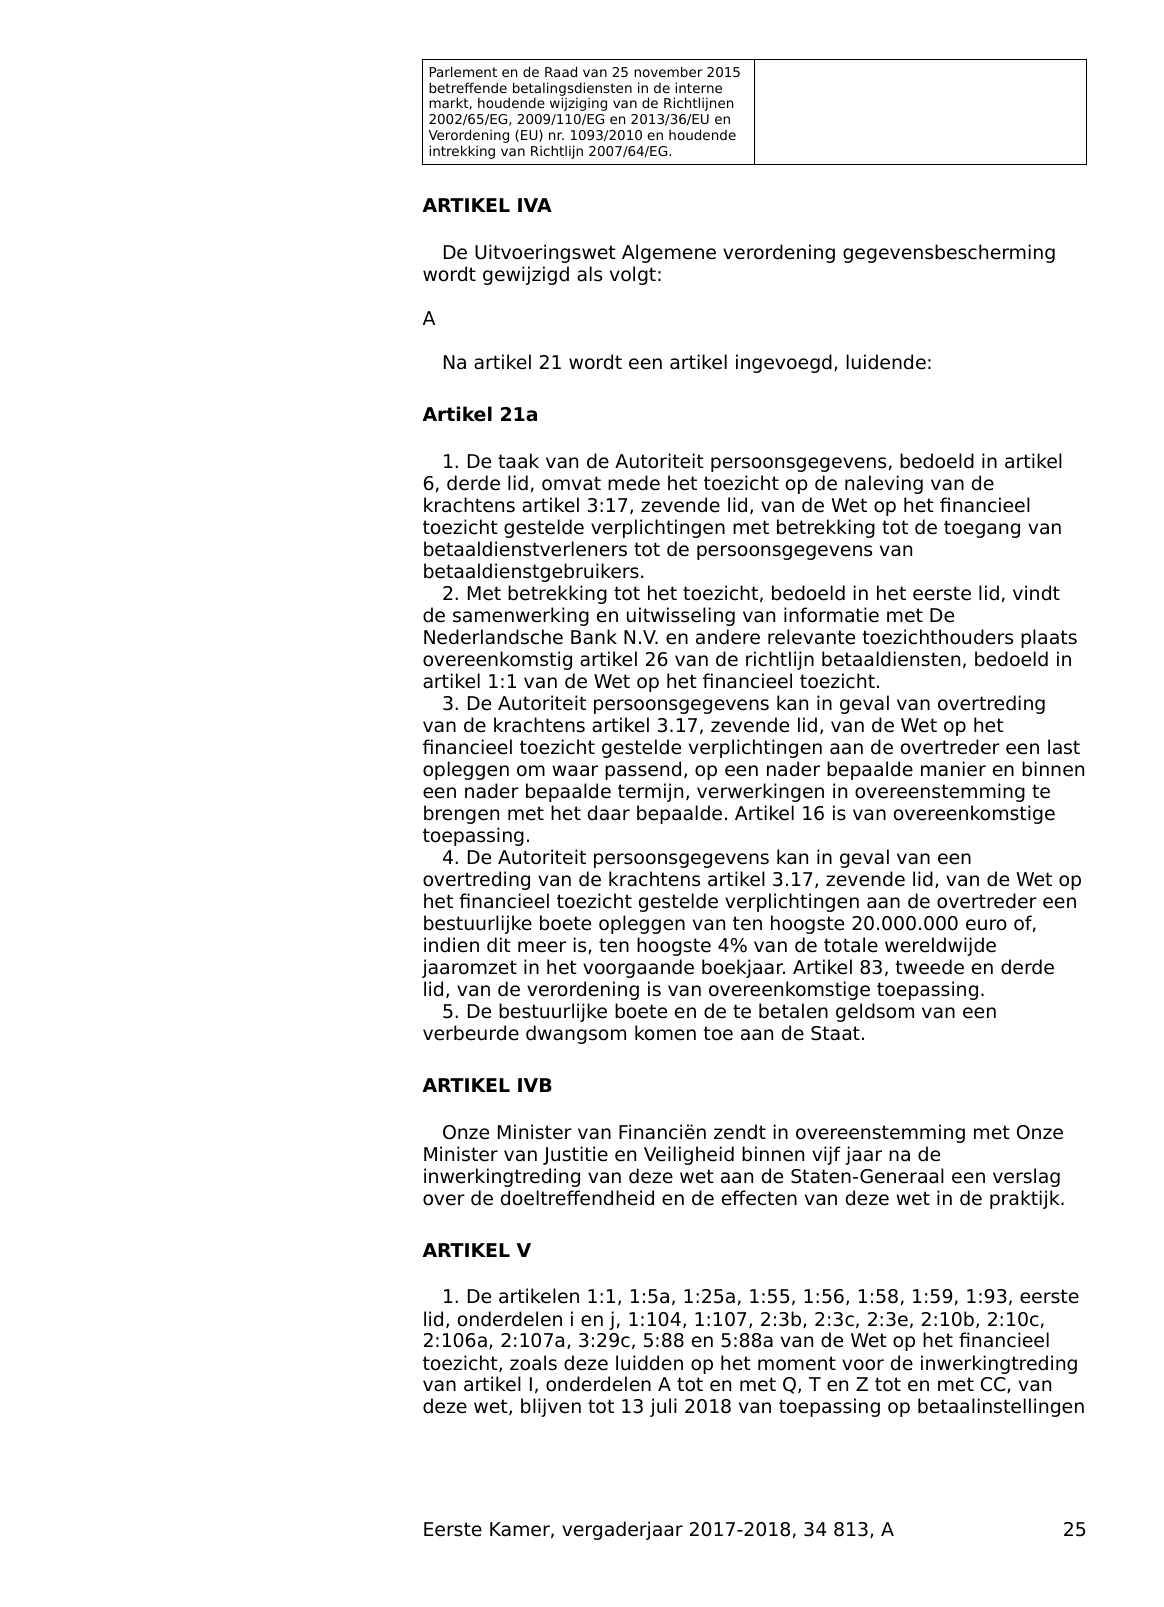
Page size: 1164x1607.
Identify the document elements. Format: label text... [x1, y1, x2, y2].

subtitle Artikel 21a [422, 404, 1087, 426]
text De Uitvoeringswet Algemene verordening gegevensbescherming wordt gewijzigd als volgt: [422, 242, 1087, 286]
text Onze Minister van Financiën zendt in overeenstemming met Onze Minister van Justitie en Veiligheid binnen vijf jaar na de inwerkingtreding van deze wet aan de Staten-Generaal een verslag over de doeltreffendheid en de effecten van deze wet in de praktijk. [422, 1122, 1087, 1209]
subtitle ARTIKEL V [422, 1239, 1087, 1261]
table_header [755, 60, 1086, 164]
table_header Parlement en de Raad van 25 november 2015 betreffende betalingsdiensten in de interne markt, houdende wijziging van de Richtlijnen 2002/65/EG, 2009/110/EG en 2013/36/EU en Verordening (EU) nr. 1093/2010 en houdende intrekking van Richtlijn 2007/64/EG. [423, 60, 754, 164]
subtitle ARTIKEL IVB [422, 1074, 1087, 1097]
text 5. De bestuurlijke boete en de te betalen geldsom van een verbeurde dwangsom komen toe aan de Staat. [422, 1001, 1087, 1044]
text Na artikel 21 wordt een artikel ingevoegd, luidende: [422, 352, 1087, 374]
text 2. Met betrekking tot het toezicht, bedoeld in het eerste lid, vindt de samenwerking en uitwisseling van informatie met De Nederlandsche Bank N.V. en andere relevante toezichthouders plaats overeenkomstig artikel 26 van de richtlijn betaaldiensten, bedoeld in artikel 1:1 van de Wet op het financieel toezicht. [422, 583, 1087, 693]
text 3. De Autoriteit persoonsgegevens kan in geval van overtreding van de krachtens artikel 3.17, zevende lid, van de Wet op het financieel toezicht gestelde verplichtingen aan de overtreder een last opleggen om waar passend, op een nader bepaalde manier en binnen een nader bepaalde termijn, verwerkingen in overeenstemming te brengen met het daar bepaalde. Artikel 16 is van overeenkomstige toepassing. [422, 693, 1087, 847]
text 1. De taak van de Autoriteit persoonsgegevens, bedoeld in artikel 6, derde lid, omvat mede het toezicht op de naleving van de krachtens artikel 3:17, zevende lid, van de Wet op het financieel toezicht gestelde verplichtingen met betrekking tot de toegang van betaaldienstverleners tot de persoonsgegevens van betaaldienstgebruikers. [422, 451, 1087, 583]
subtitle ARTIKEL IVA [422, 195, 1087, 217]
text A [422, 308, 1087, 330]
text 4. De Autoriteit persoonsgegevens kan in geval van een overtreding van de krachtens artikel 3.17, zevende lid, van de Wet op het financieel toezicht gestelde verplichtingen aan de overtreder een bestuurlijke boete opleggen van ten hoogste 20.000.000 euro of, indien dit meer is, ten hoogste 4% van de totale wereldwijde jaaromzet in het voorgaande boekjaar. Artikel 83, tweede en derde lid, van de verordening is van overeenkomstige toepassing. [422, 847, 1087, 1001]
text 1. De artikelen 1:1, 1:5a, 1:25a, 1:55, 1:56, 1:58, 1:59, 1:93, eerste lid, onderdelen i en j, 1:104, 1:107, 2:3b, 2:3c, 2:3e, 2:10b, 2:10c, 2:106a, 2:107a, 3:29c, 5:88 en 5:88a van de Wet op het financieel toezicht, zoals deze luidden op het moment voor de inwerkingtreding van artikel I, onderdelen A tot en met Q, T en Z tot en met CC, van deze wet, blijven tot 13 juli 2018 van toepassing op betaalinstellingen [422, 1286, 1087, 1418]
